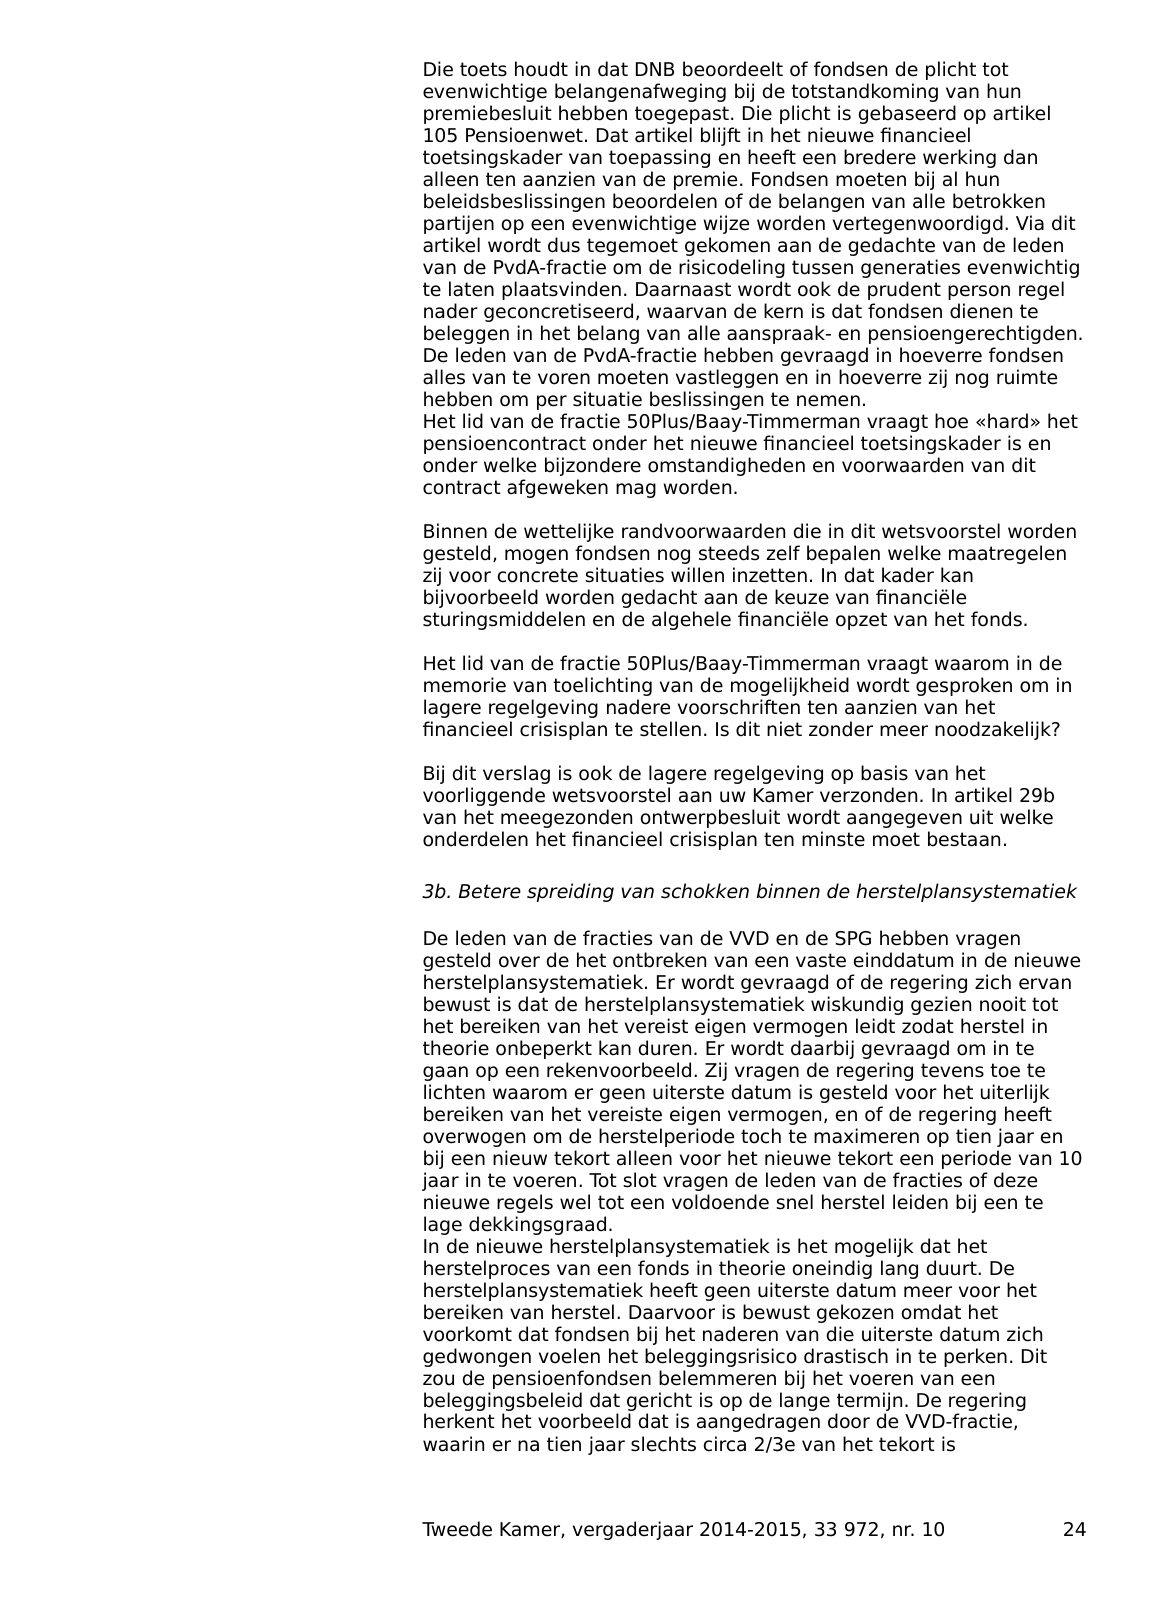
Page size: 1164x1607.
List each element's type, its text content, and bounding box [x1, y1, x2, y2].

subtitle 3b. Betere spreiding van schokken binnen de herstelplansystematiek [422, 881, 1087, 903]
text De leden van de fracties van de VVD en de SPG hebben vragen gesteld over de het ontbreken van een vaste einddatum in de nieuwe herstelplansystematiek. Er wordt gevraagd of de regering zich ervan bewust is dat de herstelplansystematiek wiskundig gezien nooit tot het bereiken van het vereist eigen vermogen leidt zodat herstel in theorie onbeperkt kan duren. Er wordt daarbij gevraagd om in te gaan op een rekenvoorbeeld. Zij vragen de regering tevens toe te lichten waarom er geen uiterste datum is gesteld voor het uiterlijk bereiken van het vereiste eigen vermogen, en of de regering heeft overwogen om de herstelperiode toch te maximeren op tien jaar en bij een nieuw tekort alleen voor het nieuwe tekort een periode van 10 jaar in te voeren. Tot slot vragen de leden van de fracties of deze nieuwe regels wel tot een voldoende snel herstel leiden bij een te lage dekkingsgraad. [422, 928, 1087, 1236]
text Die toets houdt in dat DNB beoordeelt of fondsen de plicht tot evenwichtige belangenafweging bij de totstandkoming van hun premiebesluit hebben toegepast. Die plicht is gebaseerd op artikel 105 Pensioenwet. Dat artikel blijft in het nieuwe financieel toetsingskader van toepassing en heeft een bredere werking dan alleen ten aanzien van de premie. Fondsen moeten bij al hun beleidsbeslissingen beoordelen of de belangen van alle betrokken partijen op een evenwichtige wijze worden vertegenwoordigd. Via dit artikel wordt dus tegemoet gekomen aan de gedachte van de leden van de PvdA-fractie om de risicodeling tussen generaties evenwichtig te laten plaatsvinden. Daarnaast wordt ook de prudent person regel nader geconcretiseerd, waarvan de kern is dat fondsen dienen te beleggen in het belang van alle aanspraak- en pensioengerechtigden. [422, 59, 1087, 345]
text Het lid van de fractie 50Plus/Baay-Timmerman vraagt hoe «hard» het pensioencontract onder het nieuwe financieel toetsingskader is en onder welke bijzondere omstandigheden en voorwaarden van dit contract afgeweken mag worden. [422, 411, 1087, 499]
text De leden van de PvdA-fractie hebben gevraagd in hoeverre fondsen alles van te voren moeten vastleggen en in hoeverre zij nog ruimte hebben om per situatie beslissingen te nemen. [422, 345, 1087, 411]
text Bij dit verslag is ook de lagere regelgeving op basis van het voorliggende wetsvoorstel aan uw Kamer verzonden. In artikel 29b van het meegezonden ontwerpbesluit wordt aangegeven uit welke onderdelen het financieel crisisplan ten minste moet bestaan. [422, 763, 1087, 851]
text Het lid van de fractie 50Plus/Baay-Timmerman vraagt waarom in de memorie van toelichting van de mogelijkheid wordt gesproken om in lagere regelgeving nadere voorschriften ten aanzien van het financieel crisisplan te stellen. Is dit niet zonder meer noodzakelijk? [422, 653, 1087, 741]
text Binnen de wettelijke randvoorwaarden die in dit wetsvoorstel worden gesteld, mogen fondsen nog steeds zelf bepalen welke maatregelen zij voor concrete situaties willen inzetten. In dat kader kan bijvoorbeeld worden gedacht aan de keuze van financiële sturingsmiddelen en de algehele financiële opzet van het fonds. [422, 521, 1087, 631]
text In de nieuwe herstelplansystematiek is het mogelijk dat het herstelproces van een fonds in theorie oneindig lang duurt. De herstelplansystematiek heeft geen uiterste datum meer voor het bereiken van herstel. Daarvoor is bewust gekozen omdat het voorkomt dat fondsen bij het naderen van die uiterste datum zich gedwongen voelen het beleggingsrisico drastisch in te perken. Dit zou de pensioenfondsen belemmeren bij het voeren van een beleggingsbeleid dat gericht is op de lange termijn. De regering herkent het voorbeeld dat is aangedragen door de VVD-fractie, waarin er na tien jaar slechts circa 2/3e van het tekort is [422, 1236, 1087, 1455]
